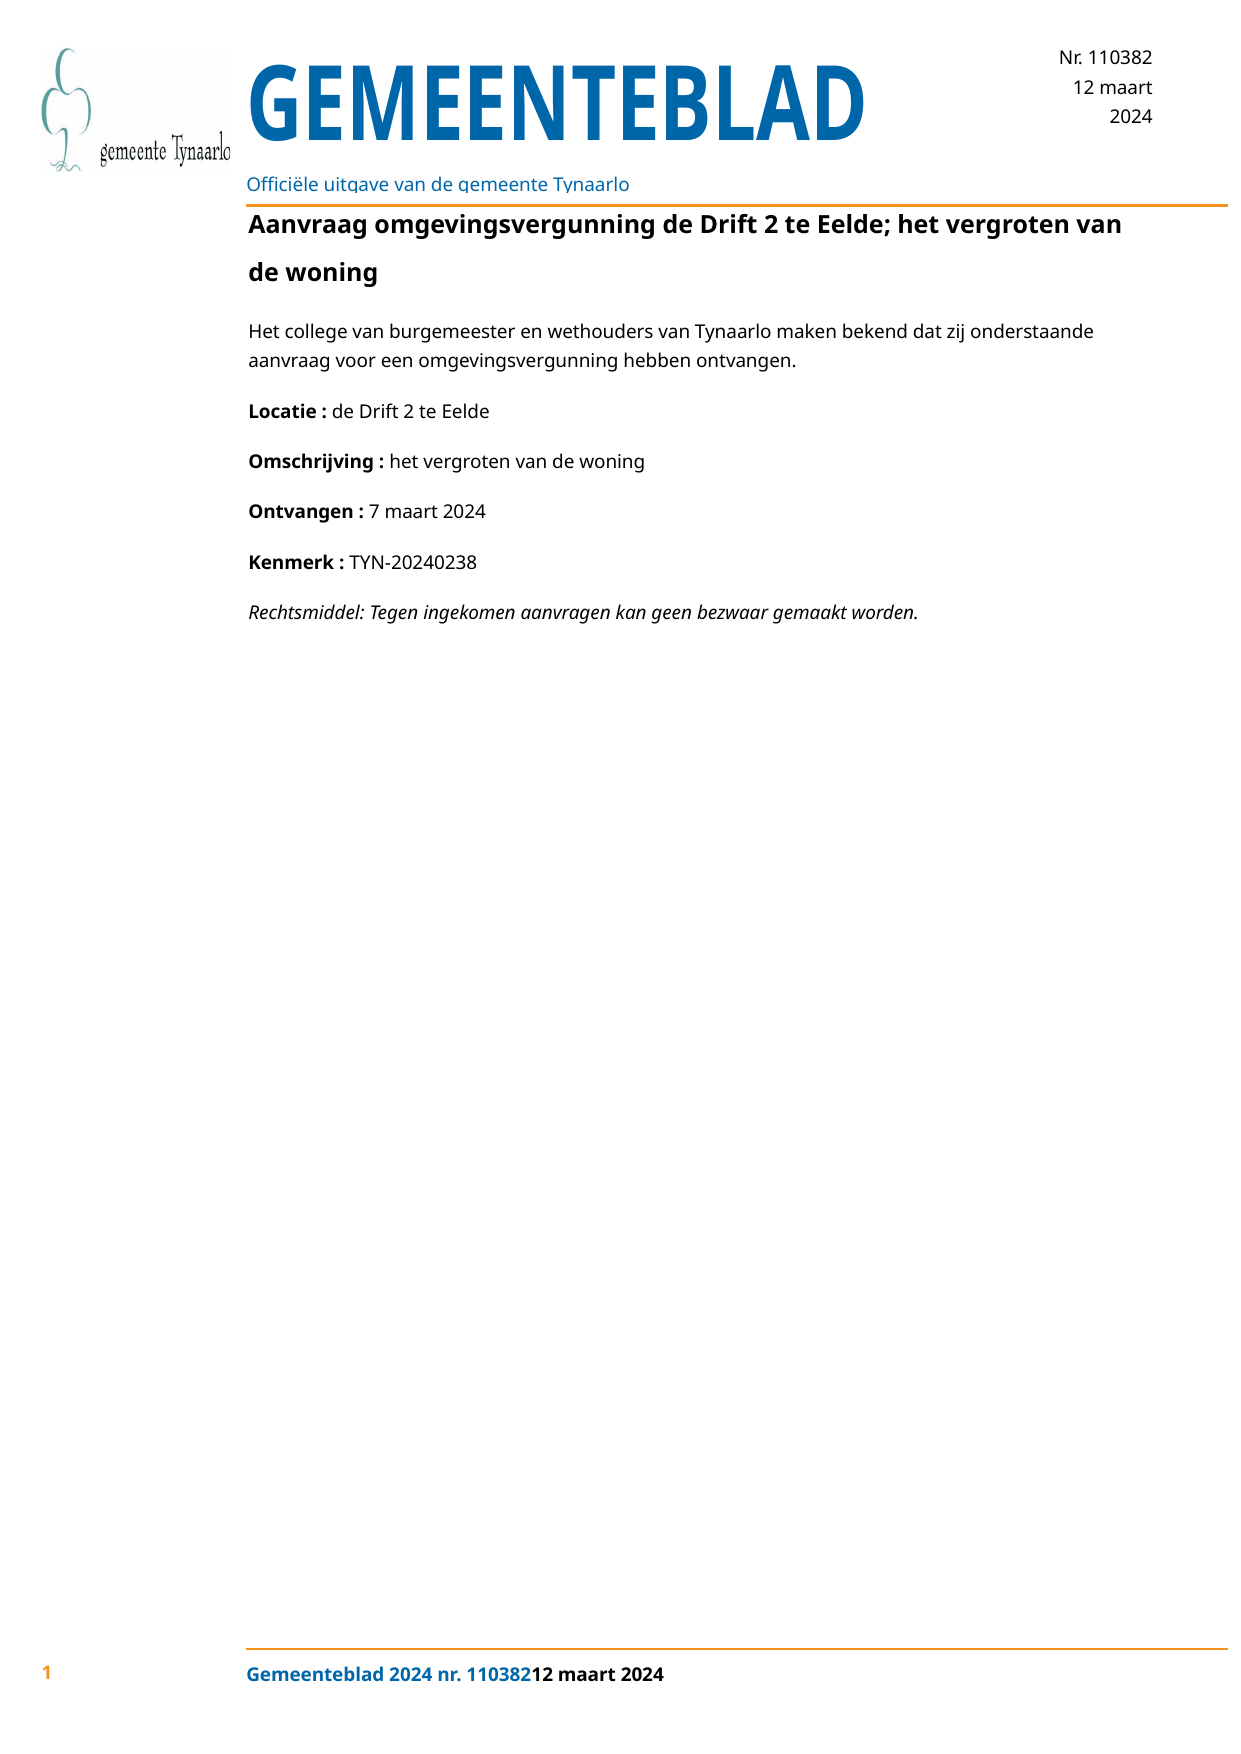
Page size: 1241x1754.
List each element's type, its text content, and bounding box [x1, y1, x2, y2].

text Omschrijving : het vergroten van de woning [248, 448, 1152, 474]
picture [41, 47, 231, 172]
text Kenmerk : TYN-20240238 [248, 549, 1152, 575]
text Ontvangen : 7 maart 2024 [248, 499, 1152, 524]
text Rechtsmiddel: Tegen ingekomen aanvragen kan geen bezwaar gemaakt worden. [248, 599, 1152, 625]
text Aanvraag omgevingsvergunning de Drift 2 te Eelde; het vergroten van de woning [248, 207, 1152, 288]
text Het college van burgemeester en wethouders van Tynaarlo maken bekend dat zij onderstaande aanvraag voor een omgevingsvergunning hebben ontvangen. [248, 318, 1152, 373]
text Locatie : de Drift 2 te Eelde [248, 398, 1152, 424]
